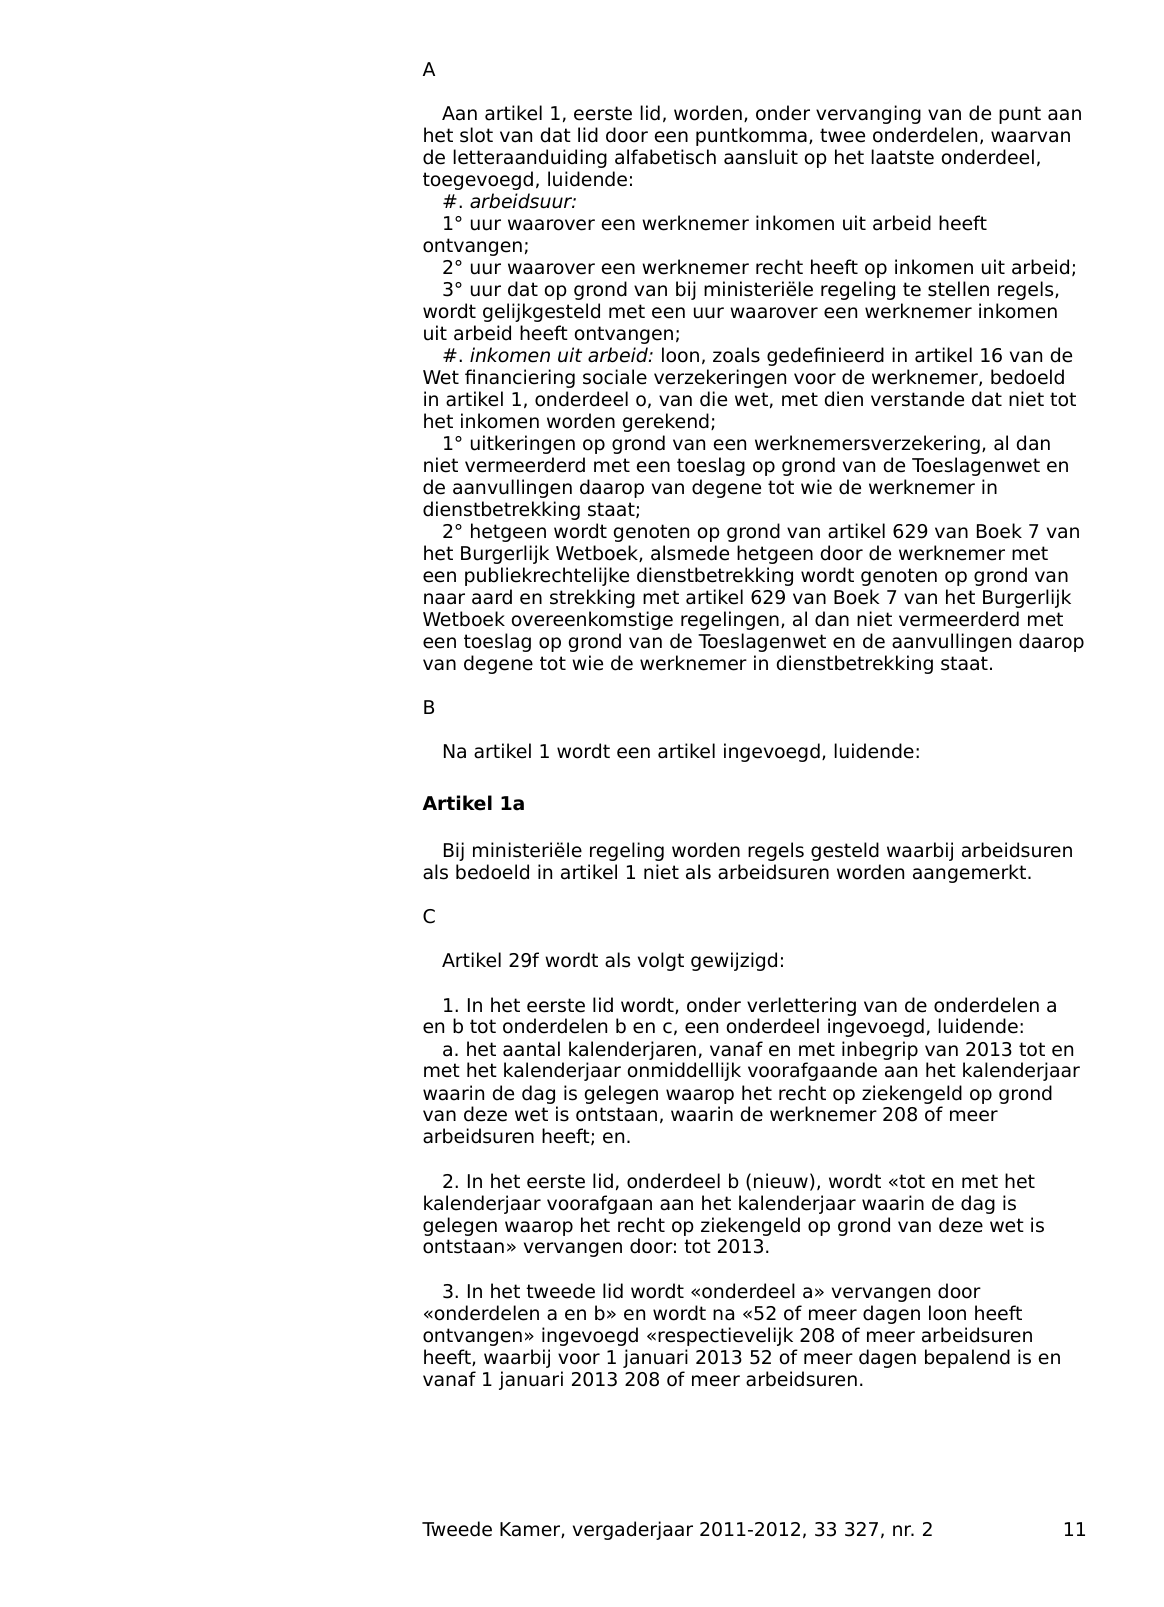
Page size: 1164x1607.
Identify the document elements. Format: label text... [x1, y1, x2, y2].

text C [422, 906, 1087, 928]
text Bij ministeriële regeling worden regels gesteld waarbij arbeidsuren als bedoeld in artikel 1 niet als arbeidsuren worden aangemerkt. [422, 840, 1087, 884]
text 2. In het eerste lid, onderdeel b (nieuw), wordt «tot en met het kalenderjaar voorafgaan aan het kalenderjaar waarin de dag is gelegen waarop het recht op ziekengeld op grond van deze wet is ontstaan» vervangen door: tot 2013. [422, 1171, 1087, 1258]
text 1. In het eerste lid wordt, onder verlettering van de onderdelen a en b tot onderdelen b en c, een onderdeel ingevoegd, luidende: [422, 994, 1087, 1038]
text 1° uur waarover een werknemer inkomen uit arbeid heeft ontvangen; [422, 213, 1087, 257]
text Aan artikel 1, eerste lid, worden, onder vervanging van de punt aan het slot van dat lid door een puntkomma, twee onderdelen, waarvan de letteraanduiding alfabetisch aansluit op het laatste onderdeel, toegevoegd, luidende: [422, 103, 1087, 191]
text 2° uur waarover een werknemer recht heeft op inkomen uit arbeid; [422, 257, 1087, 279]
text 3. In het tweede lid wordt «onderdeel a» vervangen door «onderdelen a en b» en wordt na «52 of meer dagen loon heeft ontvangen» ingevoegd «respectievelijk 208 of meer arbeidsuren heeft, waarbij voor 1 januari 2013 52 of meer dagen bepalend is en vanaf 1 januari 2013 208 of meer arbeidsuren. [422, 1281, 1087, 1391]
text 2° hetgeen wordt genoten op grond van artikel 629 van Boek 7 van het Burgerlijk Wetboek, alsmede hetgeen door de werknemer met een publiekrechtelijke dienstbetrekking wordt genoten op grond van naar aard en strekking met artikel 629 van Boek 7 van het Burgerlijk Wetboek overeenkomstige regelingen, al dan niet vermeerderd met een toeslag op grond van de Toeslagenwet en de aanvullingen daarop van degene tot wie de werknemer in dienstbetrekking staat. [422, 521, 1087, 675]
text #. inkomen uit arbeid: loon, zoals gedefinieerd in artikel 16 van de Wet financiering sociale verzekeringen voor de werknemer, bedoeld in artikel 1, onderdeel o, van die wet, met dien verstande dat niet tot het inkomen worden gerekend; [422, 345, 1087, 433]
text B [422, 697, 1087, 719]
text 3° uur dat op grond van bij ministeriële regeling te stellen regels, wordt gelijkgesteld met een uur waarover een werknemer inkomen uit arbeid heeft ontvangen; [422, 279, 1087, 345]
text A [422, 59, 1087, 81]
text 1° uitkeringen op grond van een werknemersverzekering, al dan niet vermeerderd met een toeslag op grond van de Toeslagenwet en de aanvullingen daarop van degene tot wie de werknemer in dienstbetrekking staat; [422, 433, 1087, 521]
text Na artikel 1 wordt een artikel ingevoegd, luidende: [422, 741, 1087, 763]
text a. het aantal kalenderjaren, vanaf en met inbegrip van 2013 tot en met het kalenderjaar onmiddellijk voorafgaande aan het kalenderjaar waarin de dag is gelegen waarop het recht op ziekengeld op grond van deze wet is ontstaan, waarin de werknemer 208 of meer arbeidsuren heeft; en. [422, 1038, 1087, 1148]
text Artikel 29f wordt als volgt gewijzigd: [422, 950, 1087, 972]
subtitle Artikel 1a [422, 793, 1087, 815]
text #. arbeidsuur: [422, 191, 1087, 213]
